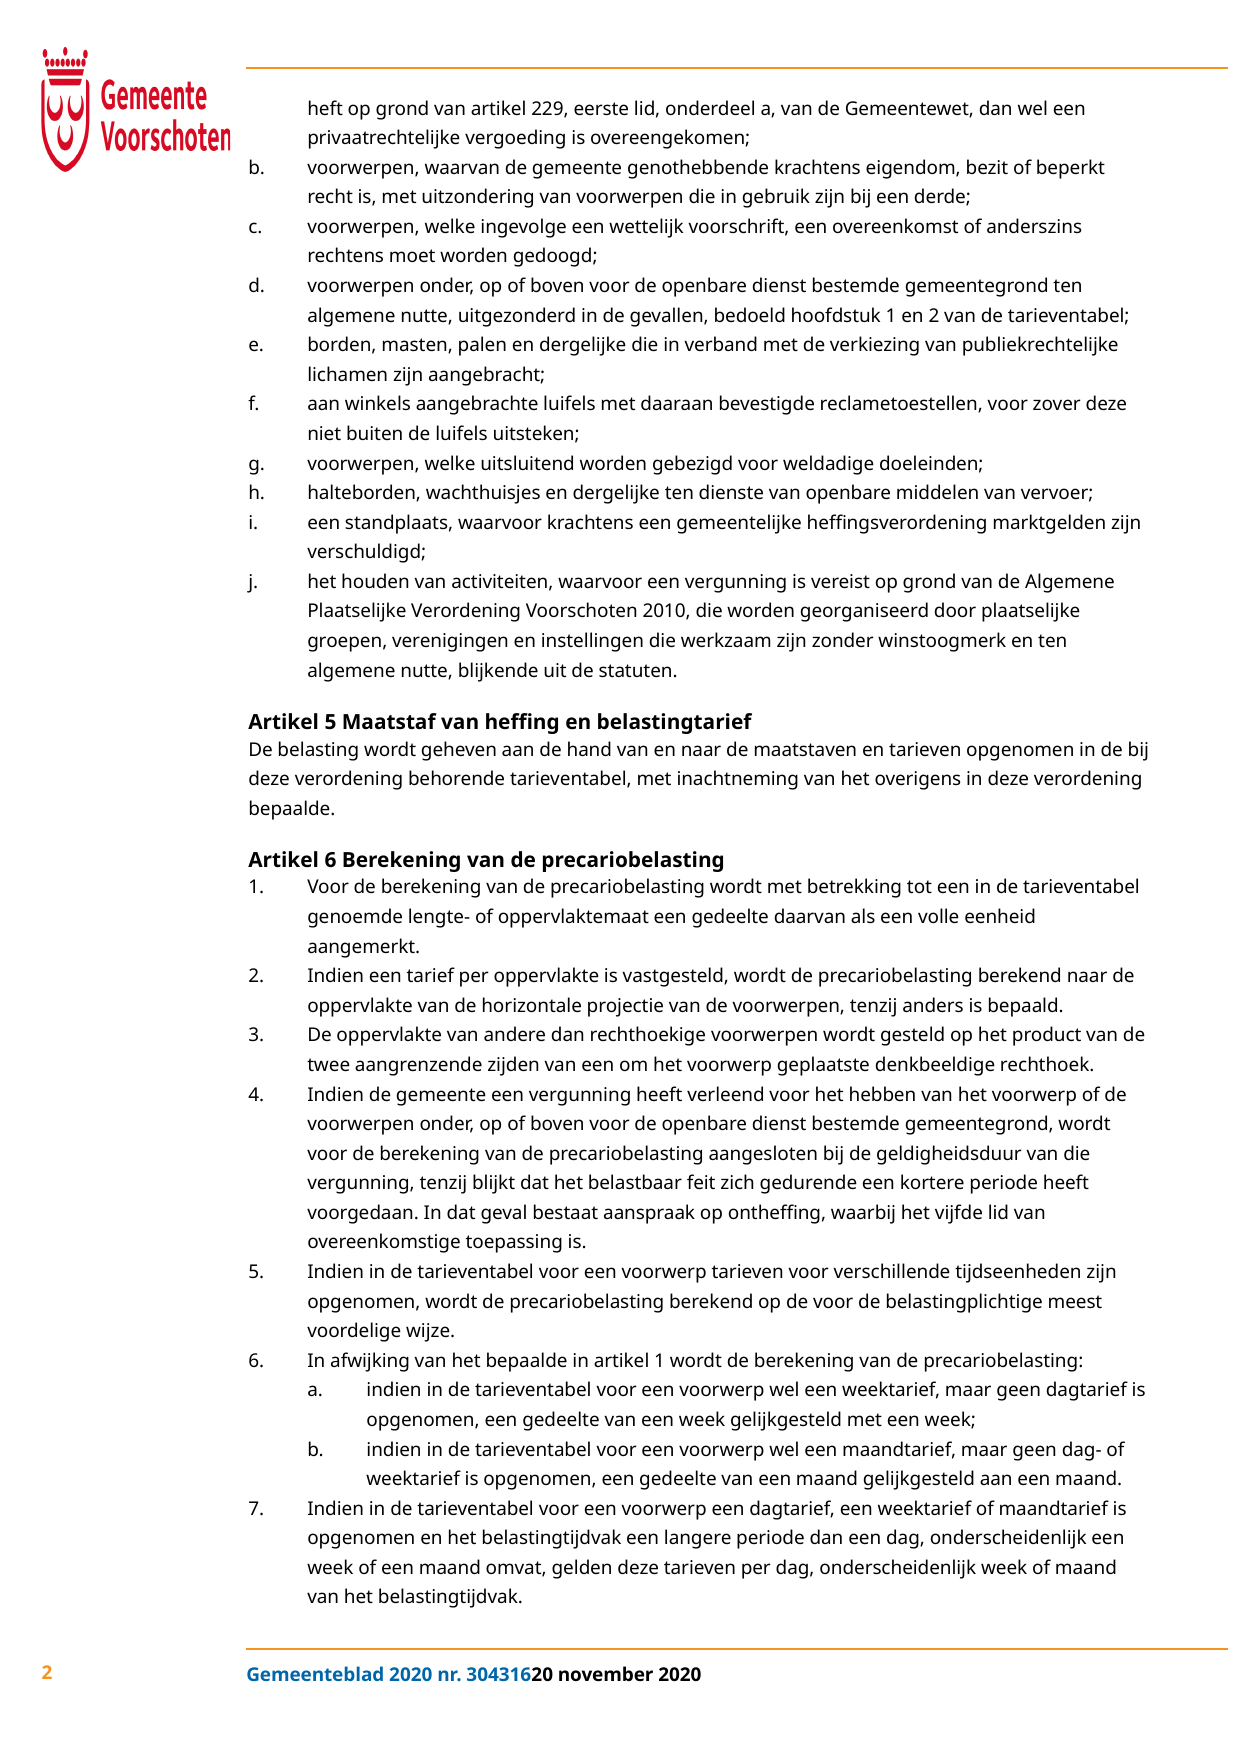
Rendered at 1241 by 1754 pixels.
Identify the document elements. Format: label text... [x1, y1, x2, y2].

text Artikel 5 Maatstaf van heffing en belastingtarief [248, 707, 1152, 736]
list In afwijking van het bepaalde in artikel 1 wordt de berekening van de precariobelasting: [248, 1347, 1152, 1373]
list een standplaats, waarvoor krachtens een gemeentelijke heffingsverordening marktgelden zijn verschuldigd; [248, 509, 1152, 564]
list het houden van activiteiten, waarvoor een vergunning is vereist op grond van de Algemene Plaatselijke Verordening Voorschoten 2010, die worden georganiseerd door plaatselijke groepen, verenigingen en instellingen die werkzaam zijn zonder winstoogmerk en ten algemene nutte, blijkende uit de statuten. [248, 568, 1152, 683]
list voorwerpen, welke ingevolge een wettelijk voorschrift, een overeenkomst of anderszins rechtens moet worden gedoogd; [248, 213, 1152, 268]
list aan winkels aangebrachte luifels met daaraan bevestigde reclametoestellen, voor zover deze niet buiten de luifels uitsteken; [248, 391, 1152, 446]
picture [41, 47, 231, 172]
list indien in de tarieventabel voor een voorwerp wel een maandtarief, maar geen dag- of weektarief is opgenomen, een gedeelte van een maand gelijkgesteld aan een maand. [307, 1436, 1152, 1491]
list Voor de berekening van de precariobelasting wordt met betrekking tot een in de tarieventabel genoemde lengte- of oppervlaktemaat een gedeelte daarvan als een volle eenheid aangemerkt. [248, 874, 1152, 959]
list Indien een tarief per oppervlakte is vastgesteld, wordt de precariobelasting berekend naar de oppervlakte van de horizontale projectie van de voorwerpen, tenzij anders is bepaald. [248, 962, 1152, 1018]
list voorwerpen, waarvan de gemeente genothebbende krachtens eigendom, bezit of beperkt recht is, met uitzondering van voorwerpen die in gebruik zijn bij een derde; [248, 154, 1152, 209]
list Indien de gemeente een vergunning heeft verleend voor het hebben van het voorwerp of de voorwerpen onder, op of boven voor de openbare dienst bestemde gemeentegrond, wordt voor de berekening van de precariobelasting aangesloten bij de geldigheidsduur van die vergunning, tenzij blijkt dat het belastbaar feit zich gedurende een kortere periode heeft voorgedaan. In dat geval bestaat aanspraak op ontheffing, waarbij het vijfde lid van overeenkomstige toepassing is. [248, 1081, 1152, 1254]
list Indien in de tarieventabel voor een voorwerp een dagtarief, een weektarief of maandtarief is opgenomen en het belastingtijdvak een langere periode dan een dag, onderscheidenlijk een week of een maand omvat, gelden deze tarieven per dag, onderscheidenlijk week of maand van het belastingtijdvak. [248, 1495, 1152, 1609]
list indien in de tarieventabel voor een voorwerp wel een weektarief, maar geen dagtarief is opgenomen, een gedeelte van een week gelijkgesteld met een week; [307, 1377, 1152, 1432]
list voorwerpen onder, op of boven voor de openbare dienst bestemde gemeentegrond ten algemene nutte, uitgezonderd in de gevallen, bedoeld hoofdstuk 1 en 2 van de tarieventabel; [248, 272, 1152, 328]
list Indien in de tarieventabel voor een voorwerp tarieven voor verschillende tijdseenheden zijn opgenomen, wordt de precariobelasting berekend op de voor de belastingplichtige meest voordelige wijze. [248, 1258, 1152, 1343]
list voorwerpen, welke uitsluitend worden gebezigd voor weldadige doeleinden; [248, 450, 1152, 476]
text De belasting wordt geheven aan de hand van en naar de maatstaven en tarieven opgenomen in de bij deze verordening behorende tarieventabel, met inachtneming van het overigens in deze verordening bepaalde. [248, 736, 1152, 821]
list halteborden, wachthuisjes en dergelijke ten dienste van openbare middelen van vervoer; [248, 479, 1152, 505]
list De oppervlakte van andere dan rechthoekige voorwerpen wordt gesteld op het product van de twee aangrenzende zijden van een om het voorwerp geplaatste denkbeeldige rechthoek. [248, 1022, 1152, 1077]
list borden, masten, palen en dergelijke die in verband met de verkiezing van publiekrechtelijke lichamen zijn aangebracht; [248, 331, 1152, 387]
text Artikel 6 Berekening van de precariobelasting [248, 845, 1152, 874]
list heft op grond van artikel 229, eerste lid, onderdeel a, van de Gemeentewet, dan wel een privaatrechtelijke vergoeding is overeengekomen; [248, 95, 1152, 150]
